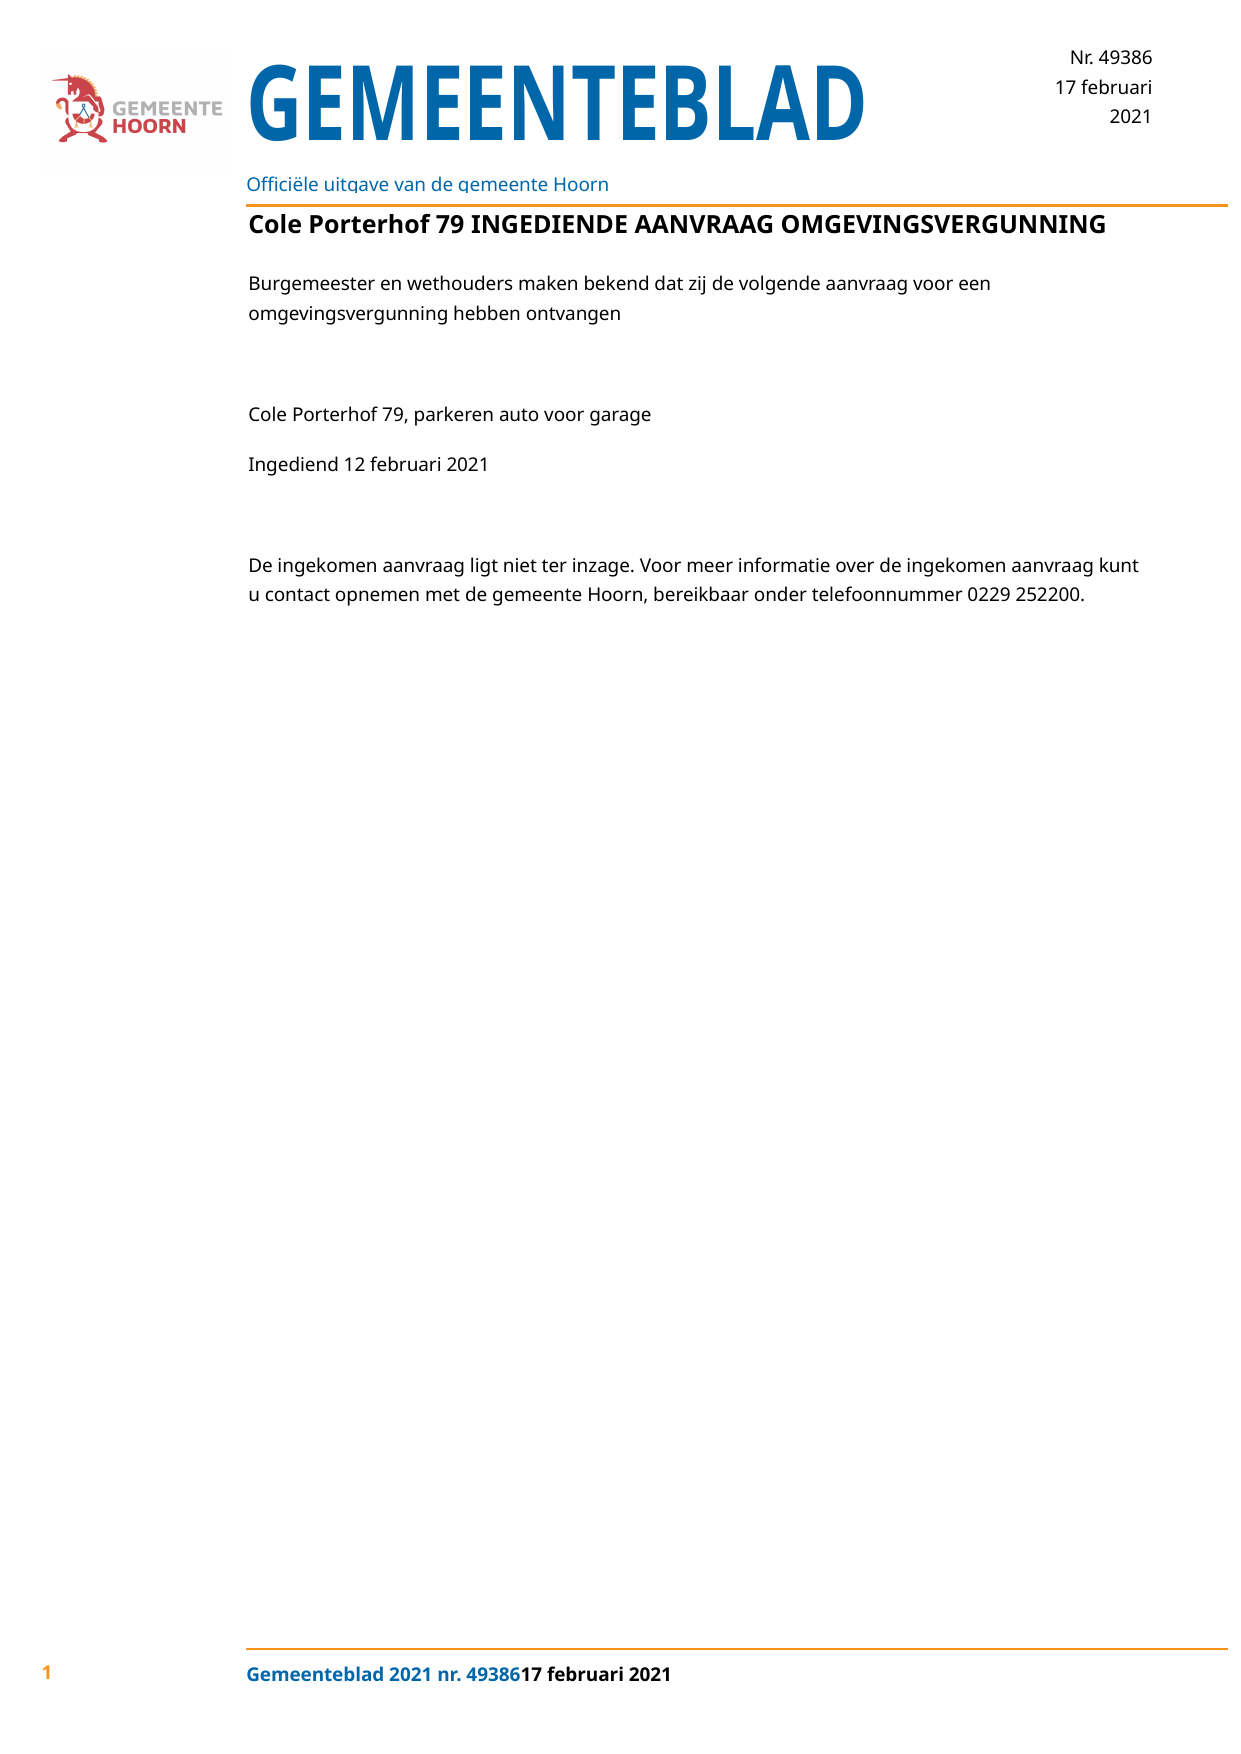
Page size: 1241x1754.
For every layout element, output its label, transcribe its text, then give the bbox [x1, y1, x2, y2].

text Cole Porterhof 79 INGEDIENDE AANVRAAG OMGEVINGSVERGUNNING [248, 207, 1152, 241]
text De ingekomen aanvraag ligt niet ter inzage. Voor meer informatie over de ingekomen aanvraag kunt u contact opnemen met de gemeente Hoorn, bereikbaar onder telefoonnummer 0229 252200. [248, 552, 1152, 607]
text Burgemeester en wethouders maken bekend dat zij de volgende aanvraag voor een omgevingsvergunning hebben ontvangen [248, 270, 1152, 326]
text Ingediend 12 februari 2021 [248, 451, 1152, 477]
picture [41, 47, 231, 172]
text Cole Porterhof 79, parkeren auto voor garage [248, 401, 1152, 426]
